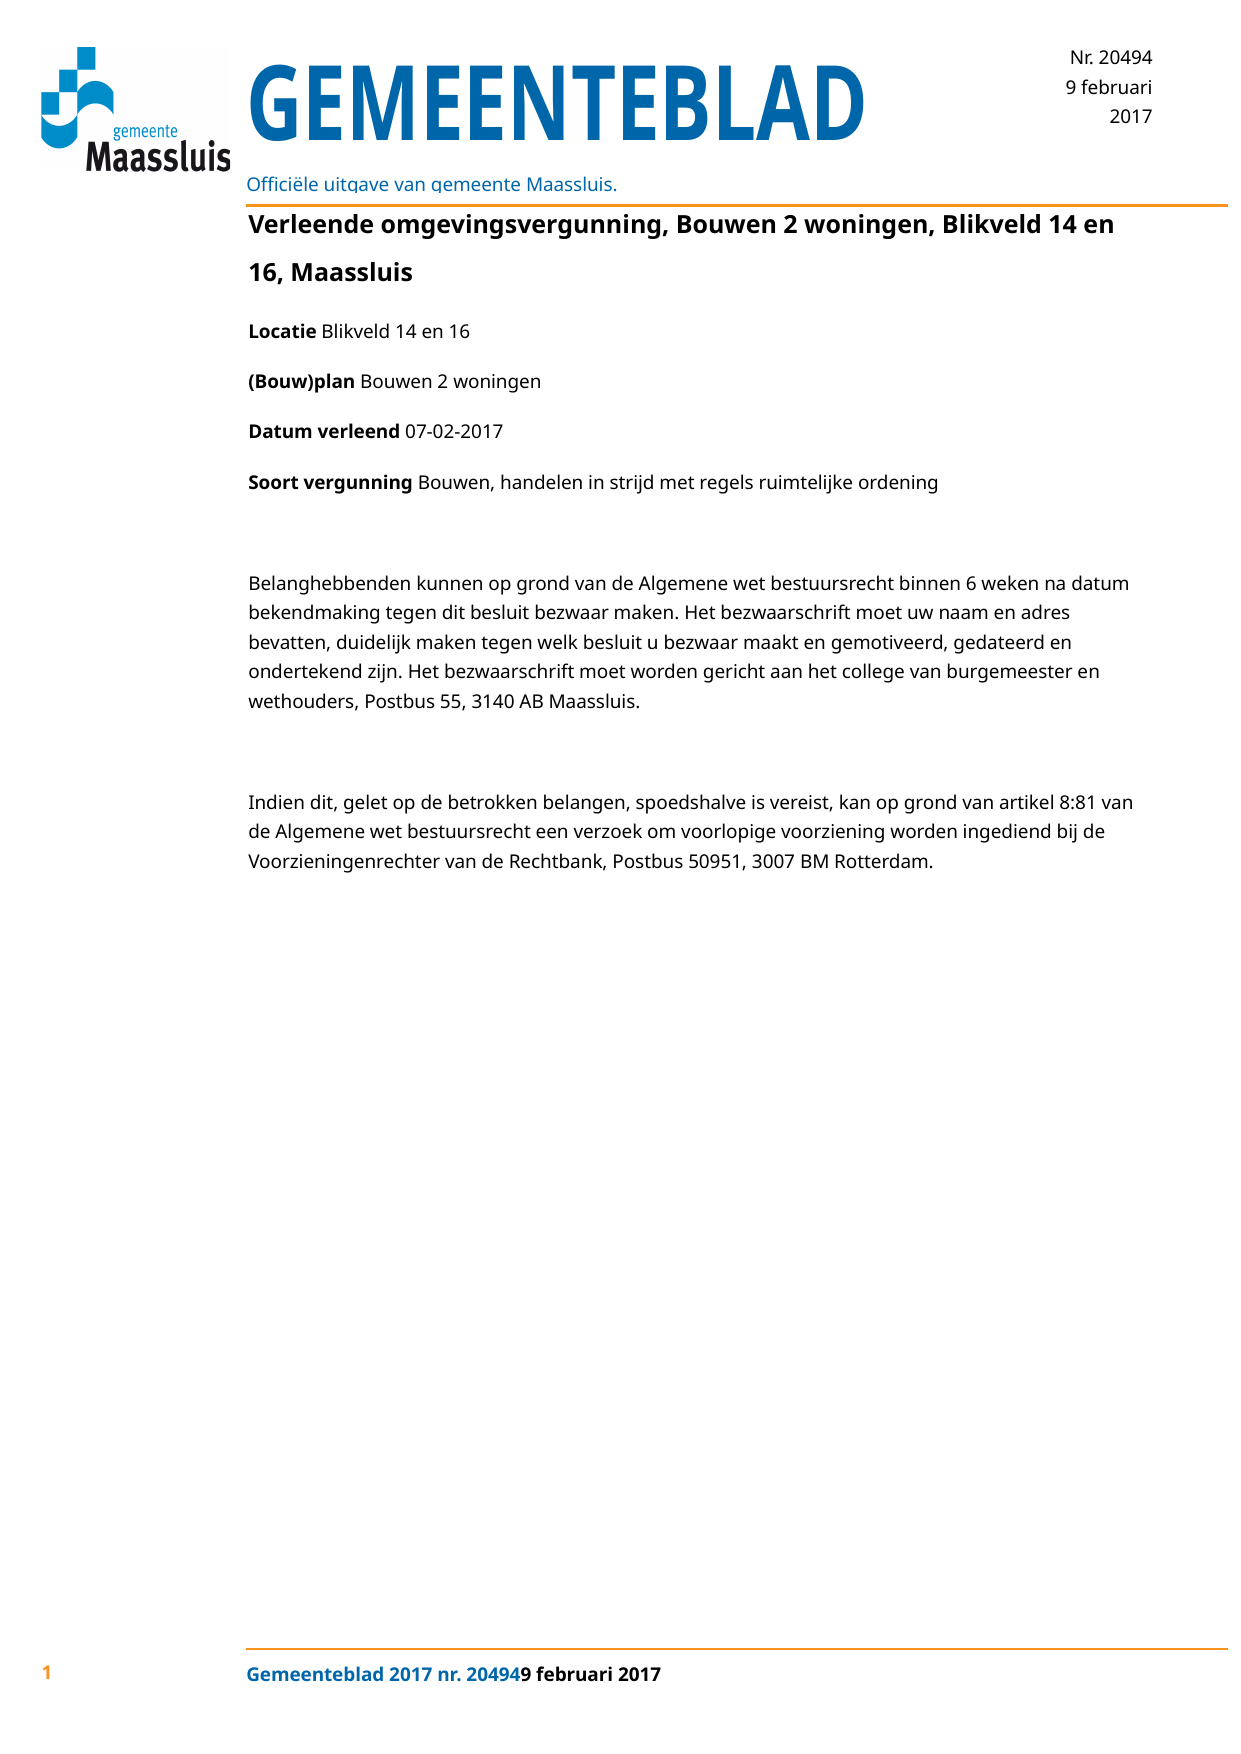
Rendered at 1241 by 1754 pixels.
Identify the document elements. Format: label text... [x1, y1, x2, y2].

text Soort vergunning Bouwen, handelen in strijd met regels ruimtelijke ordening [248, 469, 1152, 495]
text Verleende omgevingsvergunning, Bouwen 2 woningen, Blikveld 14 en 16, Maassluis [248, 207, 1152, 288]
picture [41, 47, 77, 92]
picture [41, 47, 231, 172]
text Locatie Blikveld 14 en 16 [248, 318, 1152, 344]
text Datum verleend 07-02-2017 [248, 419, 1152, 444]
text Indien dit, gelet op de betrokken belangen, spoedshalve is vereist, kan op grond van artikel 8:81 van de Algemene wet bestuursrecht een verzoek om voorlopige voorziening worden ingediend bij de Voorzieningenrechter van de Rechtbank, Postbus 50951, 3007 BM Rotterdam. [248, 789, 1152, 874]
text (Bouw)plan Bouwen 2 woningen [248, 368, 1152, 394]
text Belanghebbenden kunnen op grond van de Algemene wet bestuursrecht binnen 6 weken na datum bekendmaking tegen dit besluit bezwaar maken. Het bezwaarschrift moet uw naam en adres bevatten, duidelijk maken tegen welk besluit u bezwaar maakt en gemotiveerd, gedateerd en ondertekend zijn. Het bezwaarschrift moet worden gericht aan het college van burgemeester en wethouders, Postbus 55, 3140 AB Maassluis. [248, 570, 1152, 714]
